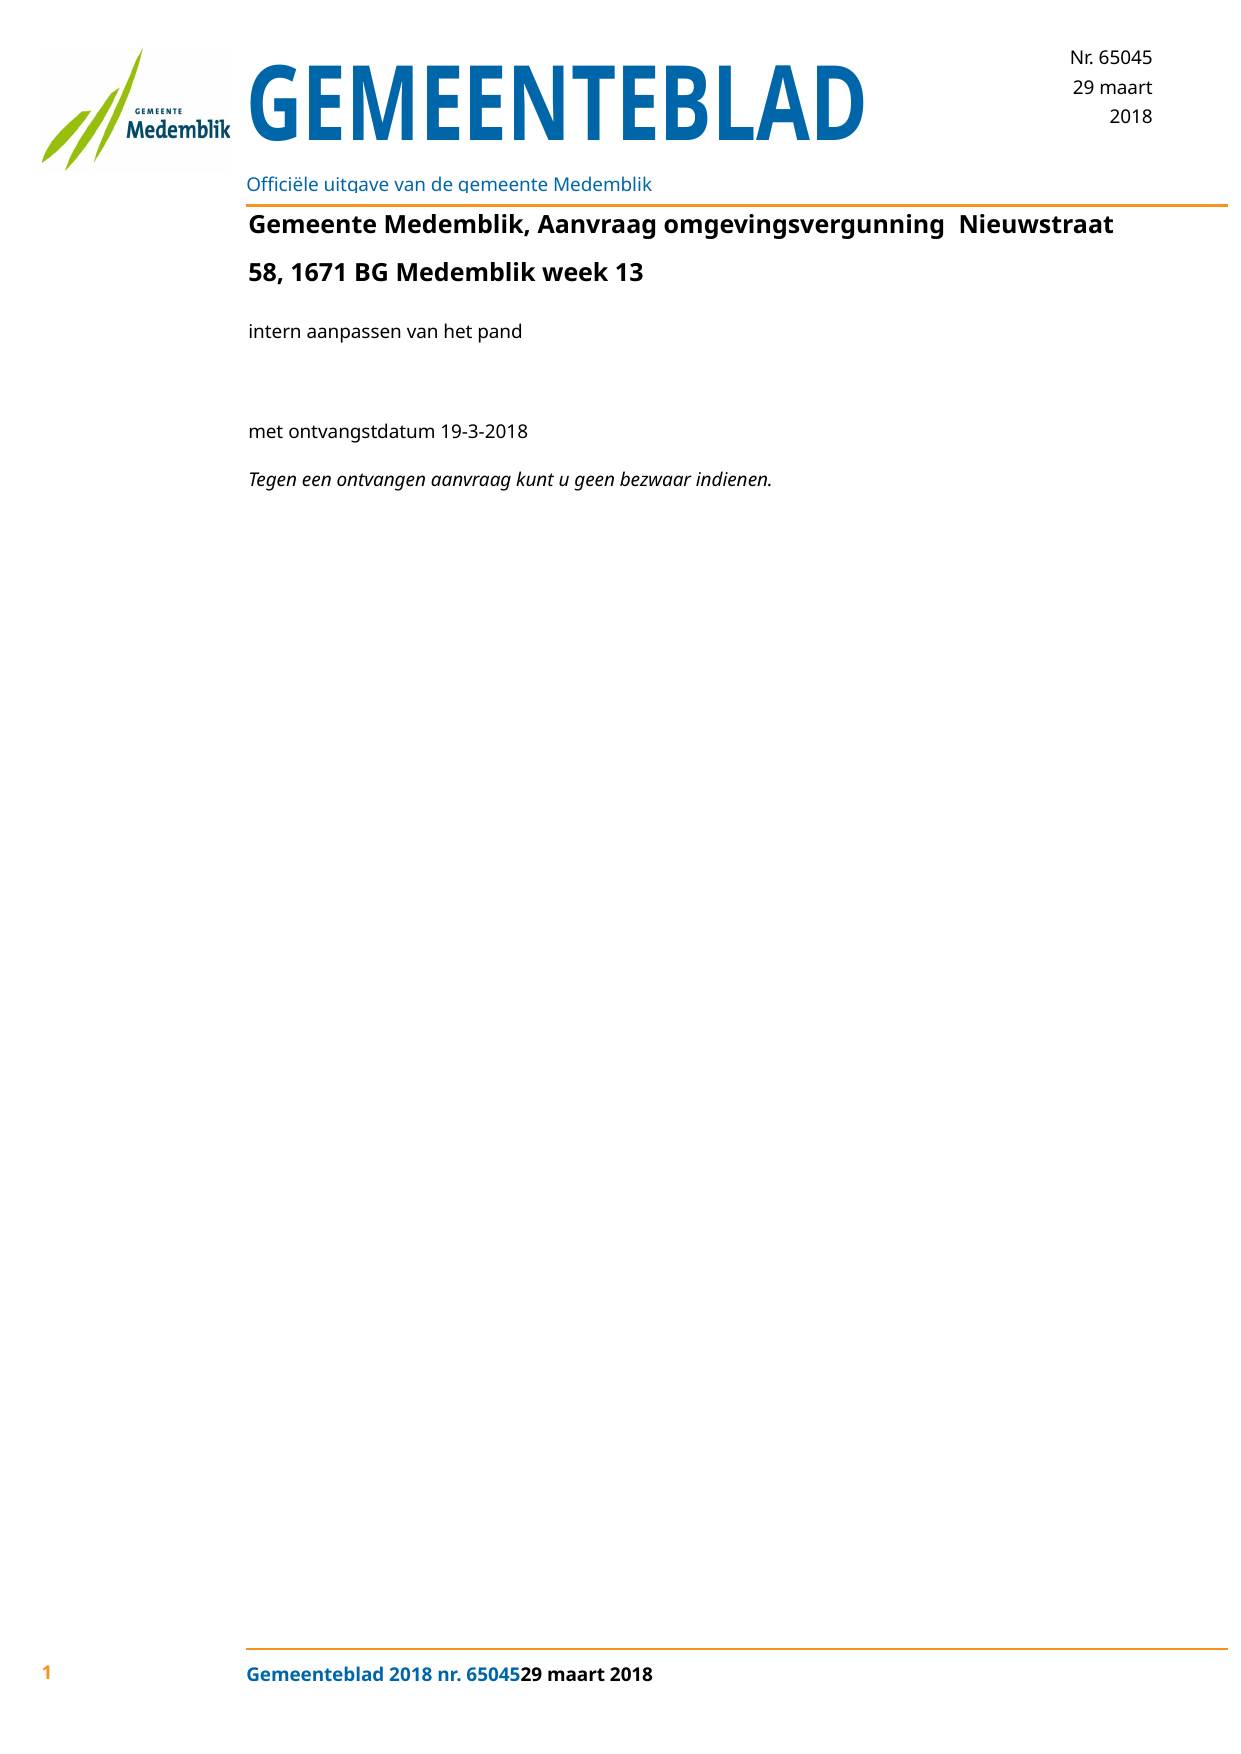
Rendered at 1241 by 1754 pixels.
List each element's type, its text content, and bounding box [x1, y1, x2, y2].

text intern aanpassen van het pand [248, 318, 1152, 344]
text Tegen een ontvangen aanvraag kunt u geen bezwaar indienen. [248, 467, 1152, 492]
picture [41, 47, 231, 172]
text Gemeente Medemblik, Aanvraag omgevingsvergunning Nieuwstraat 58, 1671 BG Medemblik week 13 [248, 207, 1152, 288]
text met ontvangstdatum 19-3-2018 [248, 419, 1152, 444]
